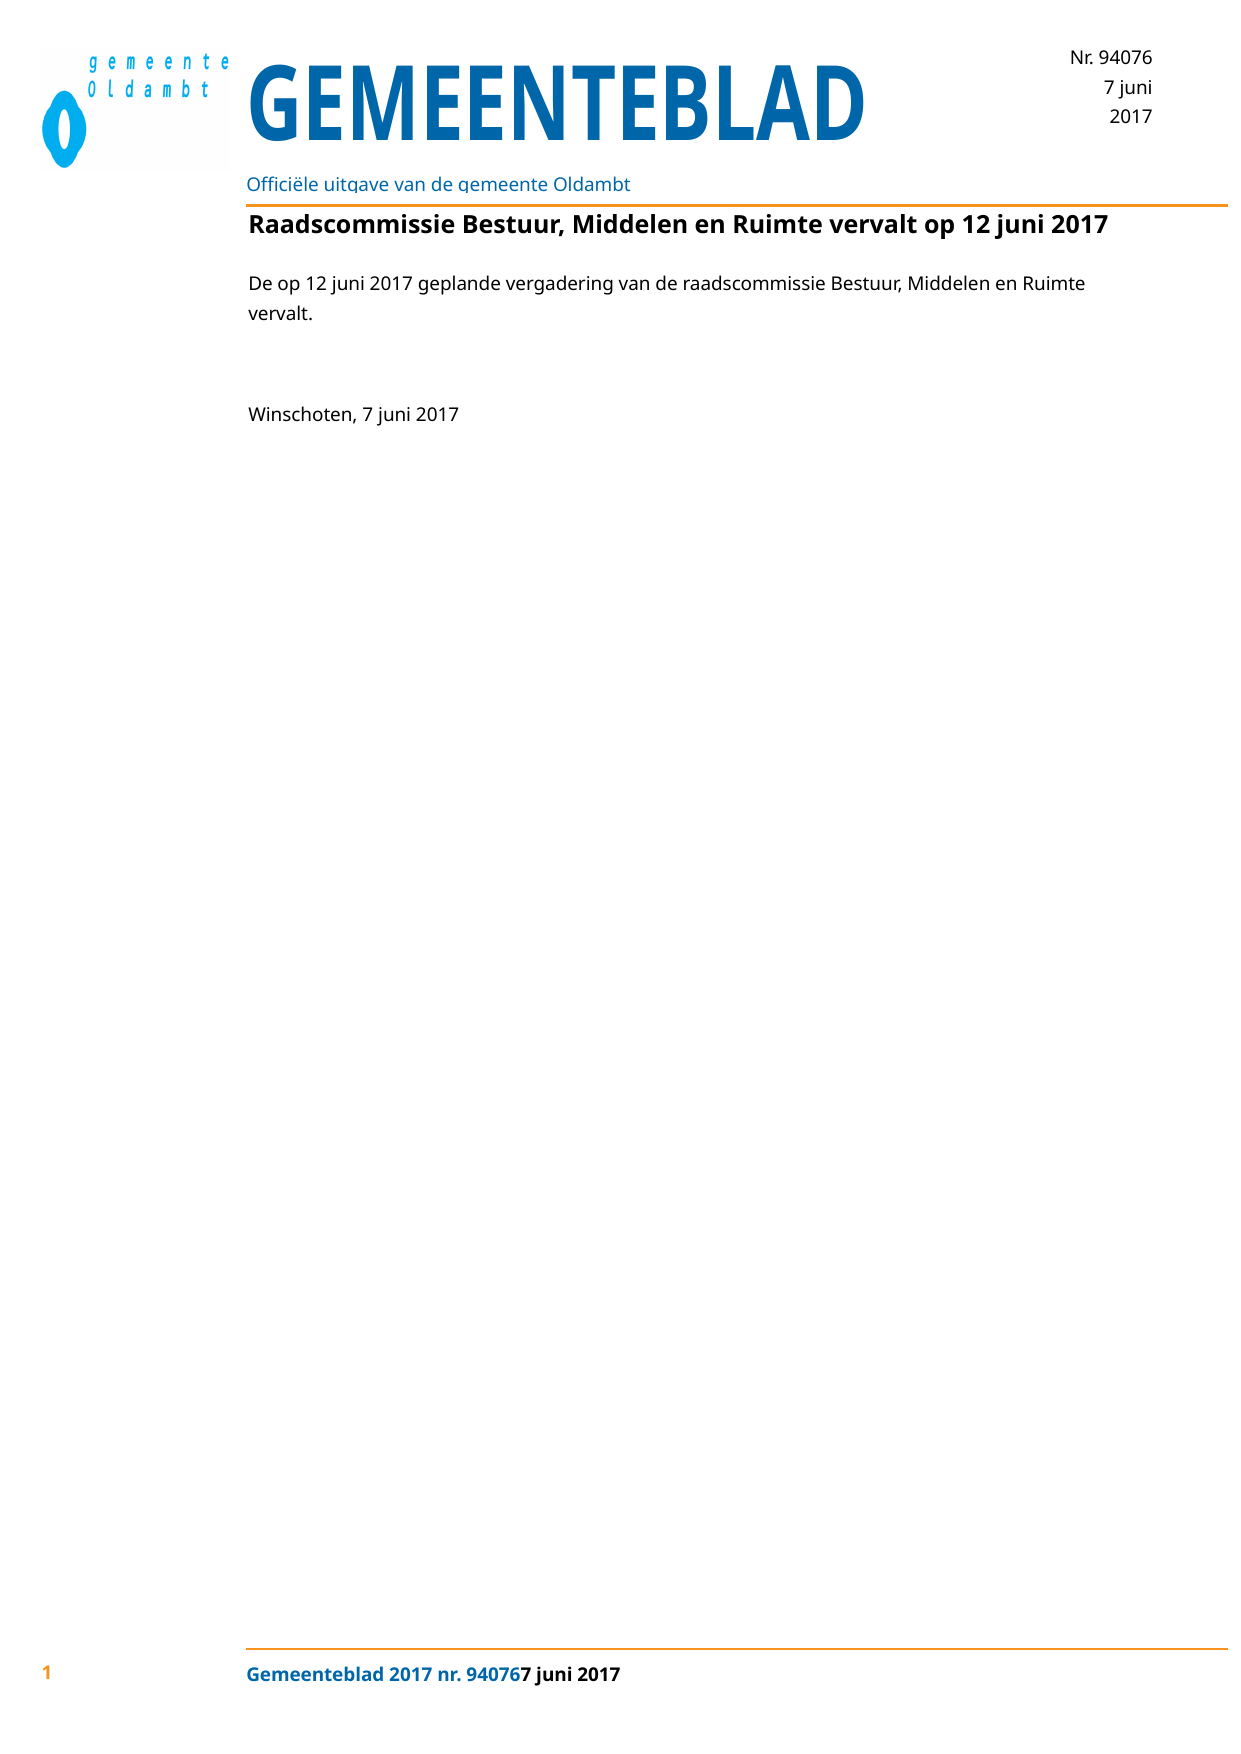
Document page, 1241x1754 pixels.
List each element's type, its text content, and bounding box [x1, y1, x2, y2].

text De op 12 juni 2017 geplande vergadering van de raadscommissie Bestuur, Middelen en Ruimte vervalt. [248, 270, 1152, 326]
text Winschoten, 7 juni 2017 [248, 401, 1152, 426]
picture [41, 47, 231, 172]
text Raadscommissie Bestuur, Middelen en Ruimte vervalt op 12 juni 2017 [248, 207, 1152, 241]
